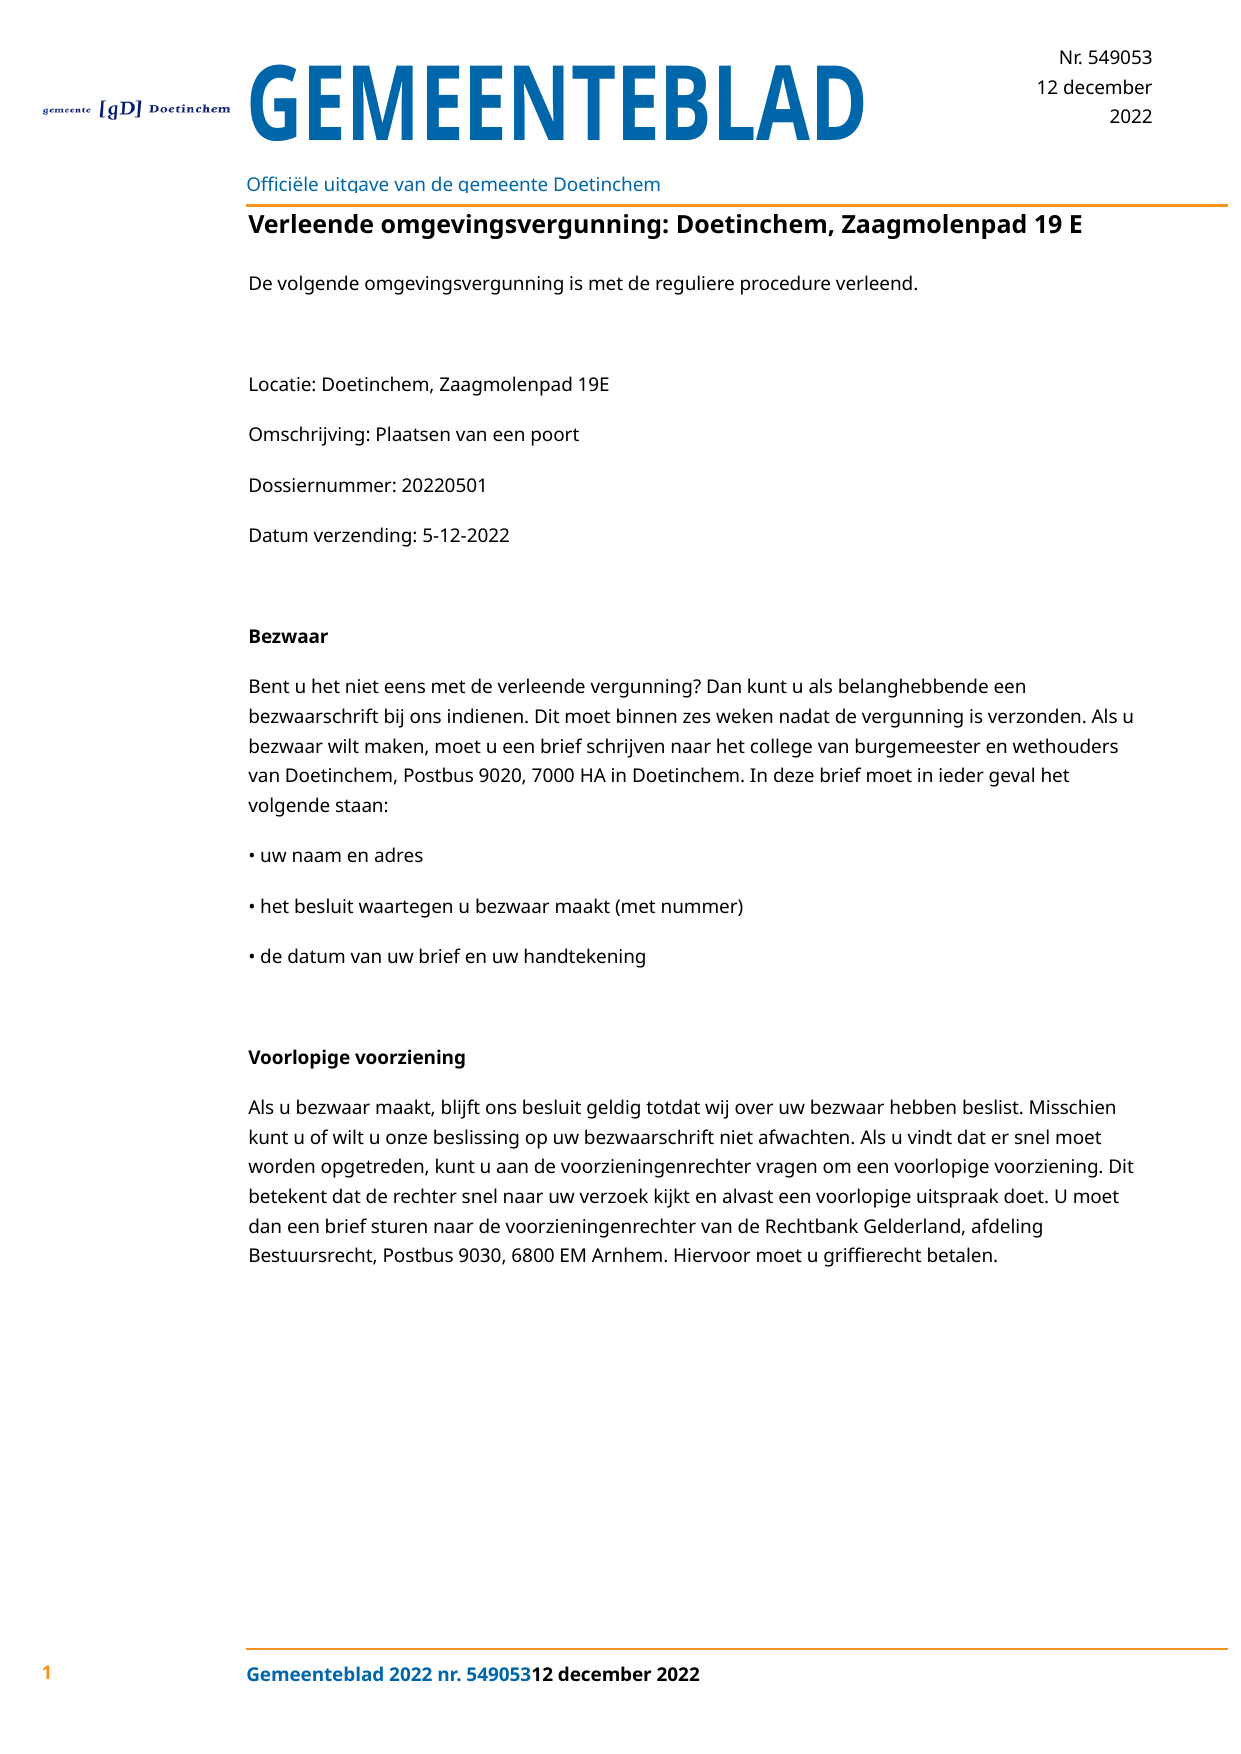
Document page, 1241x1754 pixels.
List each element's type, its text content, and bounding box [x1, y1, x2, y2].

text Dossiernummer: 20220501 [248, 472, 1152, 498]
text Verleende omgevingsvergunning: Doetinchem, Zaagmolenpad 19 E [248, 207, 1152, 241]
text • uw naam en adres [248, 842, 1152, 868]
picture [41, 47, 231, 172]
text Bezwaar [248, 623, 1152, 649]
text Datum verzending: 5-12-2022 [248, 522, 1152, 548]
text Omschrijving: Plaatsen van een poort [248, 422, 1152, 447]
text Bent u het niet eens met de verleende vergunning? Dan kunt u als belanghebbende een bezwaarschrift bij ons indienen. Dit moet binnen zes weken nadat de vergunning is verzonden. Als u bezwaar wilt maken, moet u een brief schrijven naar het college van burgemeester en wethouders van Doetinchem, Postbus 9020, 7000 HA in Doetinchem. In deze brief moet in ieder geval het volgende staan: [248, 674, 1152, 818]
text Als u bezwaar maakt, blijft ons besluit geldig totdat wij over uw bezwaar hebben beslist. Misschien kunt u of wilt u onze beslissing op uw bezwaarschrift niet afwachten. Als u vindt dat er snel moet worden opgetreden, kunt u aan de voorzieningenrechter vragen om een voorlopige voorziening. Dit betekent dat de rechter snel naar uw verzoek kijkt en alvast een voorlopige uitspraak doet. U moet dan een brief sturen naar de voorzieningenrechter van de Rechtbank Gelderland, afdeling Bestuursrecht, Postbus 9030, 6800 EM Arnhem. Hiervoor moet u griffierecht betalen. [248, 1094, 1152, 1268]
text • het besluit waartegen u bezwaar maakt (met nummer) [248, 893, 1152, 918]
text Locatie: Doetinchem, Zaagmolenpad 19E [248, 371, 1152, 397]
text Voorlopige voorziening [248, 1044, 1152, 1070]
text De volgende omgevingsvergunning is met de reguliere procedure verleend. [248, 270, 1152, 296]
text • de datum van uw brief en uw handtekening [248, 943, 1152, 969]
